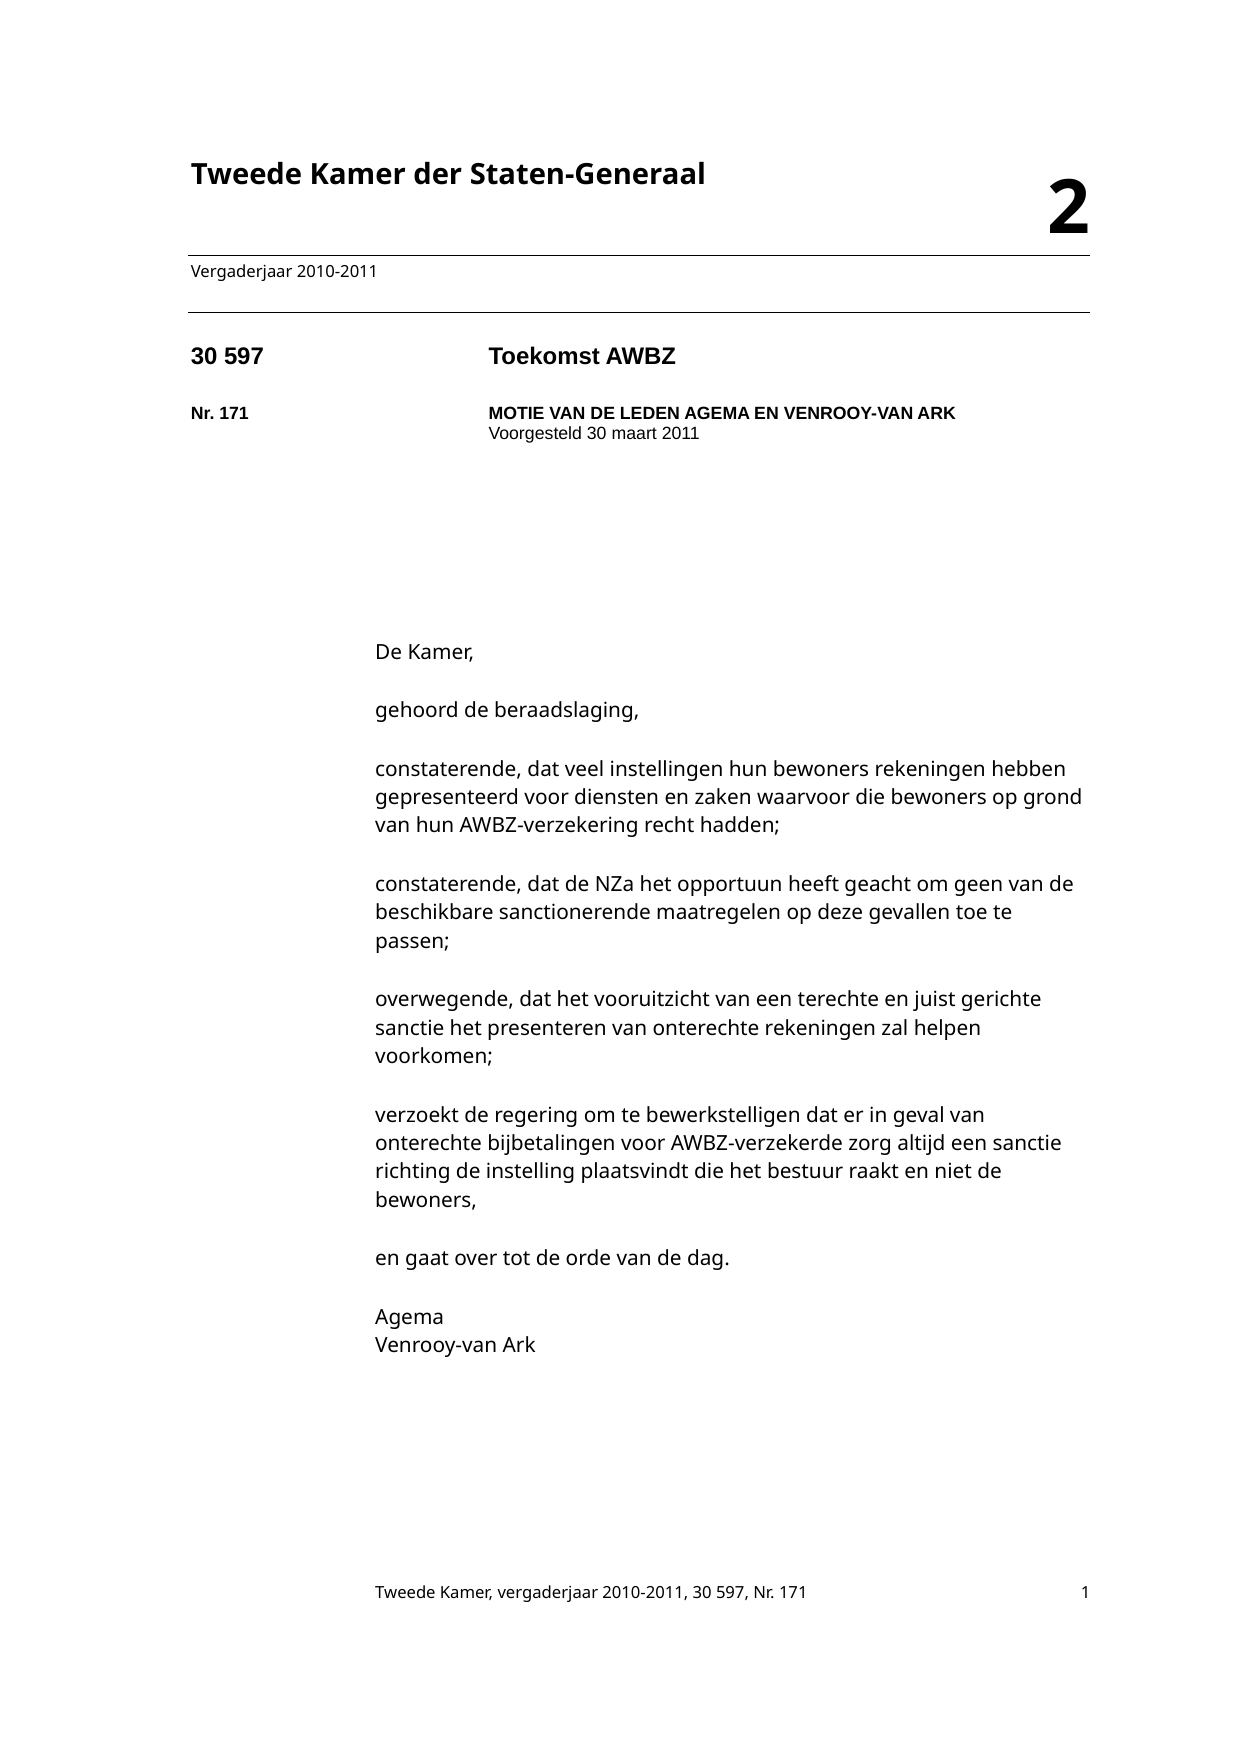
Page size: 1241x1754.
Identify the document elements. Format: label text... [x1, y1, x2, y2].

text verzoekt de regering om te bewerkstelligen dat er in geval van onterechte bijbetalingen voor AWBZ-verzekerde zorg altijd een sanctie richting de instelling plaatsvindt die het bestuur raakt en niet de bewoners, [375, 1100, 1090, 1213]
text gehoord de beraadslaging, [375, 695, 1090, 724]
text De Kamer, [375, 637, 1090, 665]
table_cell Vergaderjaar 2010-2011 [188, 256, 485, 312]
table_header 2 [910, 150, 1090, 255]
text constaterende, dat veel instellingen hun bewoners rekeningen hebben gepresenteerd voor diensten en zaken waarvoor die bewoners op grond van hun AWBZ-verzekering recht hadden; [375, 754, 1090, 839]
table_cell MOTIE VAN DE LEDEN AGEMA EN VENROOY-VAN ARK Voorgesteld 30 maart 2011 [485, 399, 1090, 518]
text Venrooy-van Ark [375, 1330, 1090, 1359]
text en gaat over tot de orde van de dag. [375, 1243, 1090, 1272]
table_cell [485, 313, 1090, 339]
table_cell 30 597 [188, 339, 485, 399]
table_cell Toekomst AWBZ [485, 339, 1090, 399]
text Agema [375, 1302, 1090, 1330]
table_cell [485, 256, 1090, 312]
table_cell [188, 313, 485, 339]
text overwegende, dat het vooruitzicht van een terechte en juist gerichte sanctie het presenteren van onterechte rekeningen zal helpen voorkomen; [375, 984, 1090, 1070]
text constaterende, dat de NZa het opportuun heeft geacht om geen van de beschikbare sanctionerende maatregelen op deze gevallen toe te passen; [375, 869, 1090, 954]
table_cell Nr. 171 [188, 399, 485, 518]
table_header Tweede Kamer der Staten-Generaal [188, 150, 909, 255]
